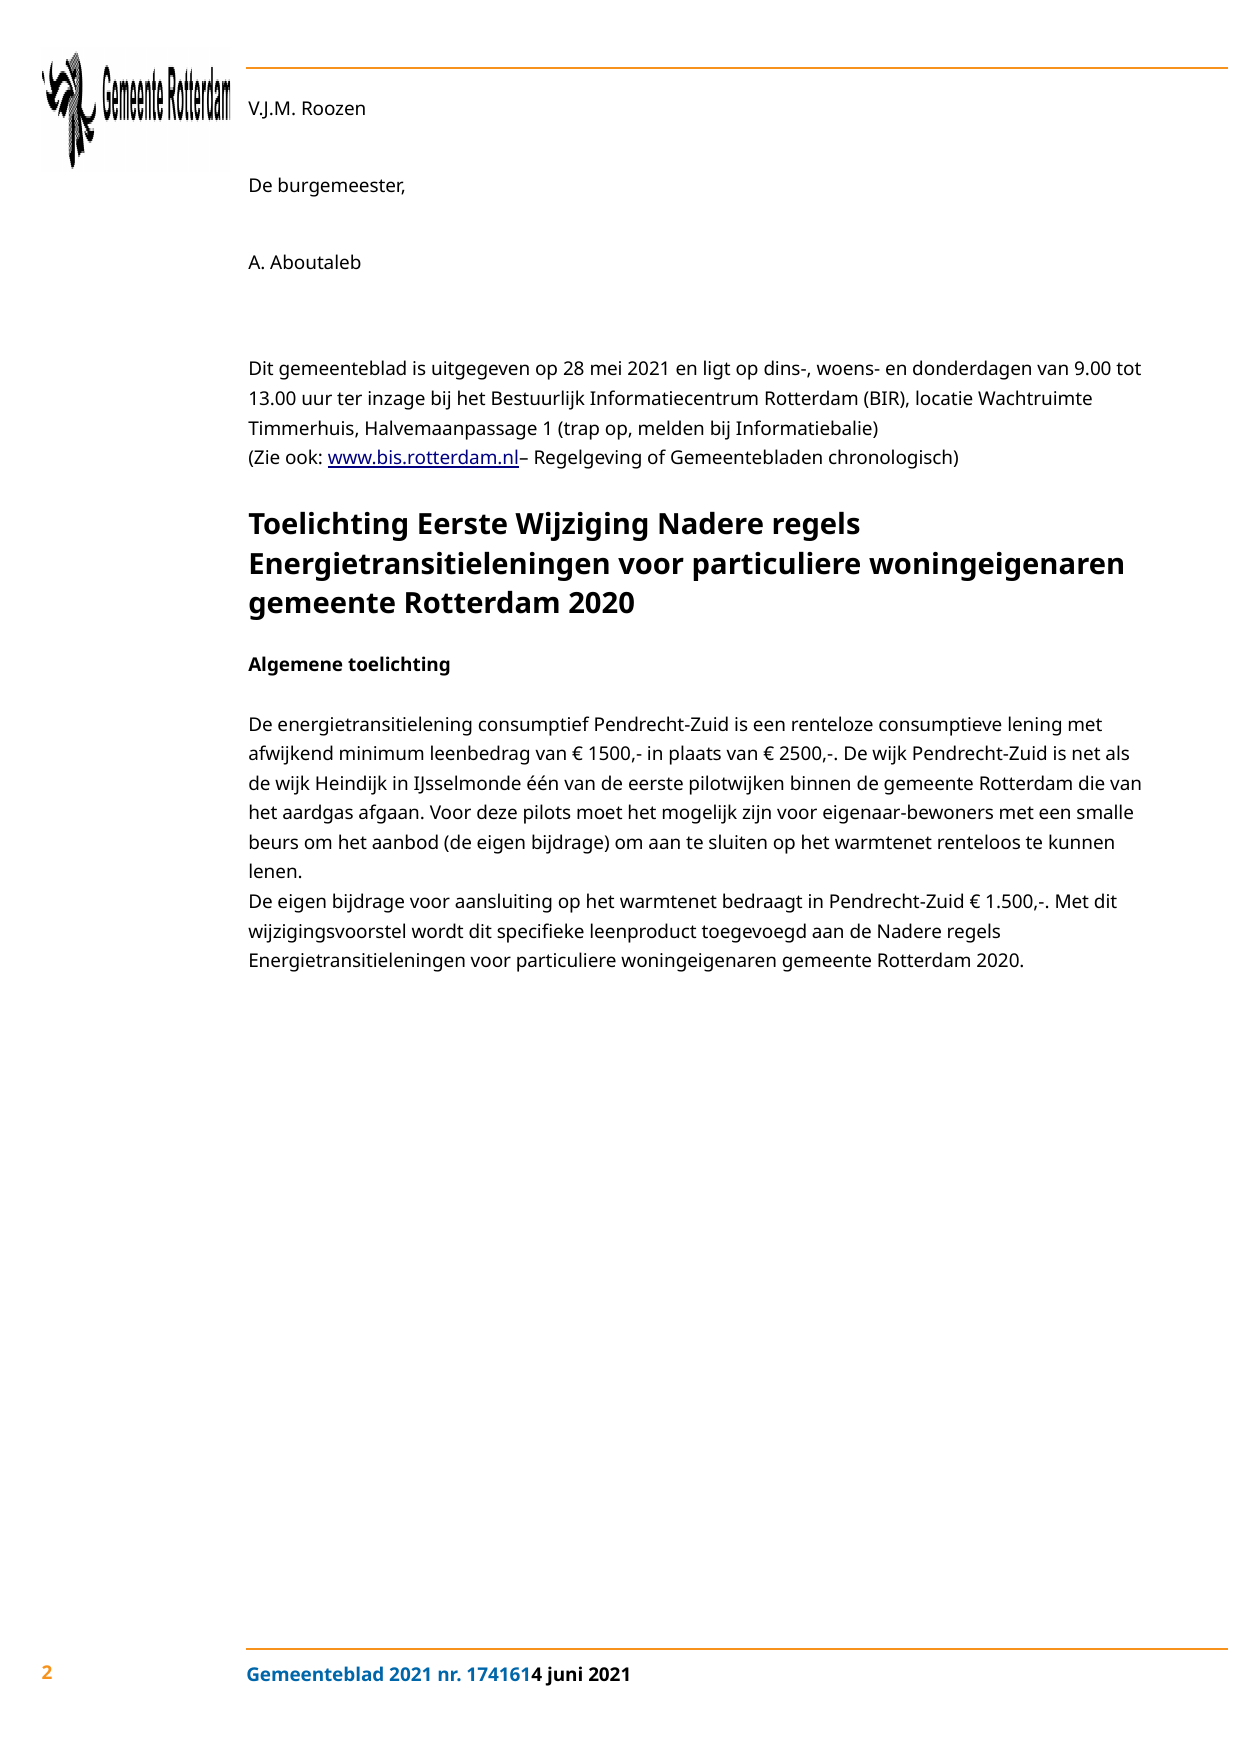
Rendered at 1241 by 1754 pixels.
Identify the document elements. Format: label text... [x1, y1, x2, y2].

text Algemene toelichting [248, 652, 1152, 677]
text De burgemeester, [248, 172, 1152, 198]
text Dit gemeenteblad is uitgegeven op 28 mei 2021 en ligt op dins-, woens- en donderdagen van 9.00 tot 13.00 uur ter inzage bij het Bestuurlijk Informatiecentrum Rotterdam (BIR), locatie Wachtruimte Timmerhuis, Halvemaanpassage 1 (trap op, melden bij Informatiebalie) [248, 356, 1152, 440]
text (Zie ook: www.bis.rotterdam.nl– Regelgeving of Gemeentebladen chronologisch) [248, 444, 1152, 470]
text De energietransitielening consumptief Pendrecht-Zuid is een renteloze consumptieve lening met afwijkend minimum leenbedrag van € 1500,- in plaats van € 2500,-. De wijk Pendrecht-Zuid is net als de wijk Heindijk in IJsselmonde één van de eerste pilotwijken binnen de gemeente Rotterdam die van het aardgas afgaan. Voor deze pilots moet het mogelijk zijn voor eigenaar-bewoners met een smalle beurs om het aanbod (de eigen bijdrage) om aan te sluiten op het warmtenet renteloos te kunnen lenen. [248, 711, 1152, 884]
text De eigen bijdrage voor aansluiting op het warmtenet bedraagt in Pendrecht-Zuid € 1.500,-. Met dit wijzigingsvoorstel wordt dit specifieke leenproduct toegevoegd aan de Nadere regels Energietransitieleningen voor particuliere woningeigenaren gemeente Rotterdam 2020. [248, 888, 1152, 973]
text Toelichting Eerste Wijziging Nadere regels Energietransitieleningen voor particuliere woningeigenaren gemeente Rotterdam 2020 [248, 503, 1152, 622]
text V.J.M. Roozen [248, 95, 1152, 121]
text A. Aboutaleb [248, 249, 1152, 275]
picture [41, 47, 231, 172]
